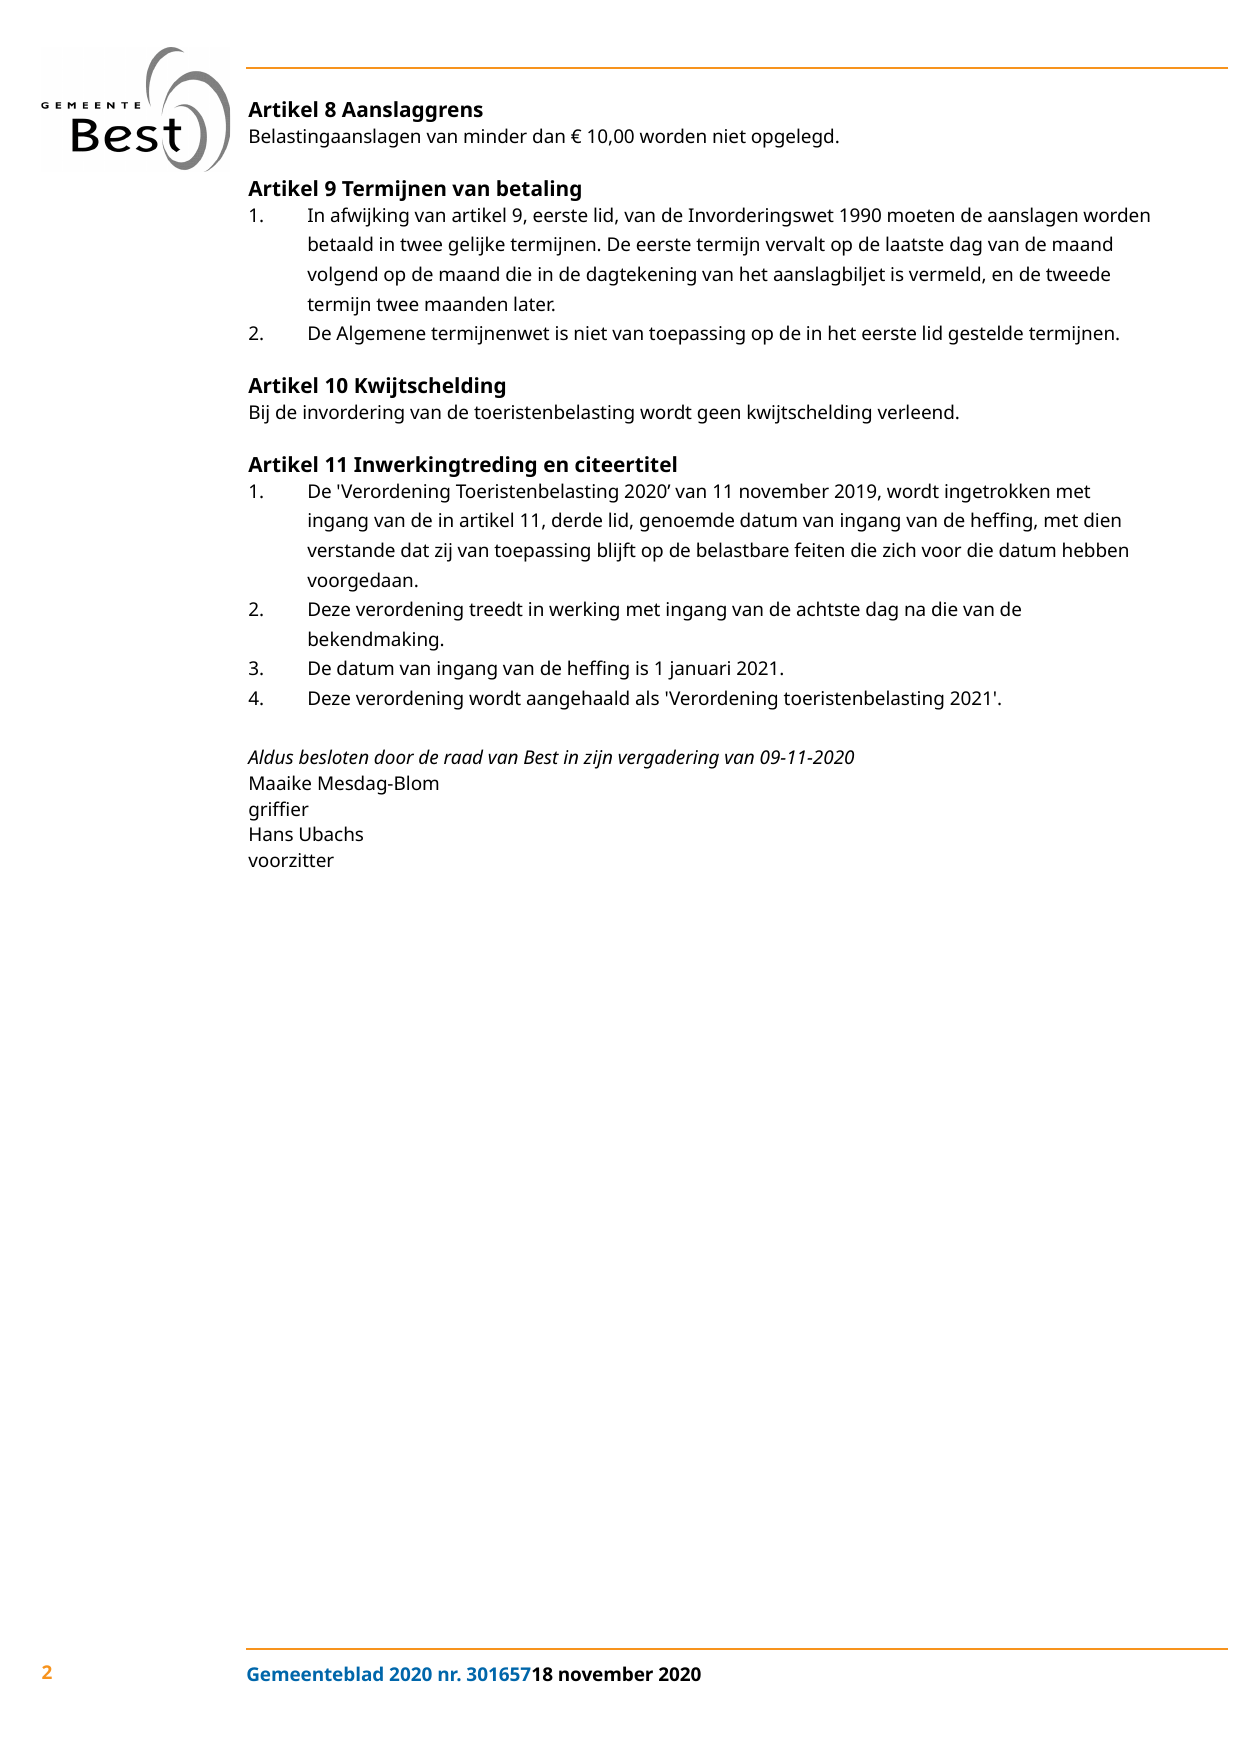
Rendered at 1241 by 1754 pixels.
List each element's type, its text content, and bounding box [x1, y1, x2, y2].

text Artikel 11 Inwerkingtreding en citeertitel [248, 450, 1152, 478]
list De 'Verordening Toeristenbelasting 2020’ van 11 november 2019, wordt ingetrokken met ingang van de in artikel 11, derde lid, genoemde datum van ingang van de heffing, met dien verstande dat zij van toepassing blijft op de belastbare feiten die zich voor die datum hebben voorgedaan. [248, 478, 1152, 593]
text Aldus besloten door de raad van Best in zijn vergadering van 09-11-2020 [248, 744, 1152, 770]
list Deze verordening wordt aangehaald als 'Verordening toeristenbelasting 2021'. [248, 685, 1152, 711]
text Belastingaanslagen van minder dan € 10,00 worden niet opgelegd. [248, 123, 1152, 149]
list De datum van ingang van de heffing is 1 januari 2021. [248, 656, 1152, 681]
list De Algemene termijnenwet is niet van toepassing op de in het eerste lid gestelde termijnen. [248, 320, 1152, 346]
list In afwijking van artikel 9, eerste lid, van de Invorderingswet 1990 moeten de aanslagen worden betaald in twee gelijke termijnen. De eerste termijn vervalt op de laatste dag van de maand volgend op de maand die in de dagtekening van het aanslagbiljet is vermeld, en de tweede termijn twee maanden later. [248, 202, 1152, 317]
picture [41, 47, 231, 172]
text Bij de invordering van de toeristenbelasting wordt geen kwijtschelding verleend. [248, 399, 1152, 425]
text Maaike Mesdag-Blom [248, 770, 1152, 796]
text griffier [248, 796, 1152, 822]
text voorzitter [248, 847, 1152, 873]
text Artikel 10 Kwijtschelding [248, 371, 1152, 399]
text Artikel 8 Aanslaggrens [248, 95, 1152, 123]
list Deze verordening treedt in werking met ingang van de achtste dag na die van de bekendmaking. [248, 596, 1152, 652]
text Artikel 9 Termijnen van betaling [248, 174, 1152, 202]
text Hans Ubachs [248, 822, 1152, 847]
